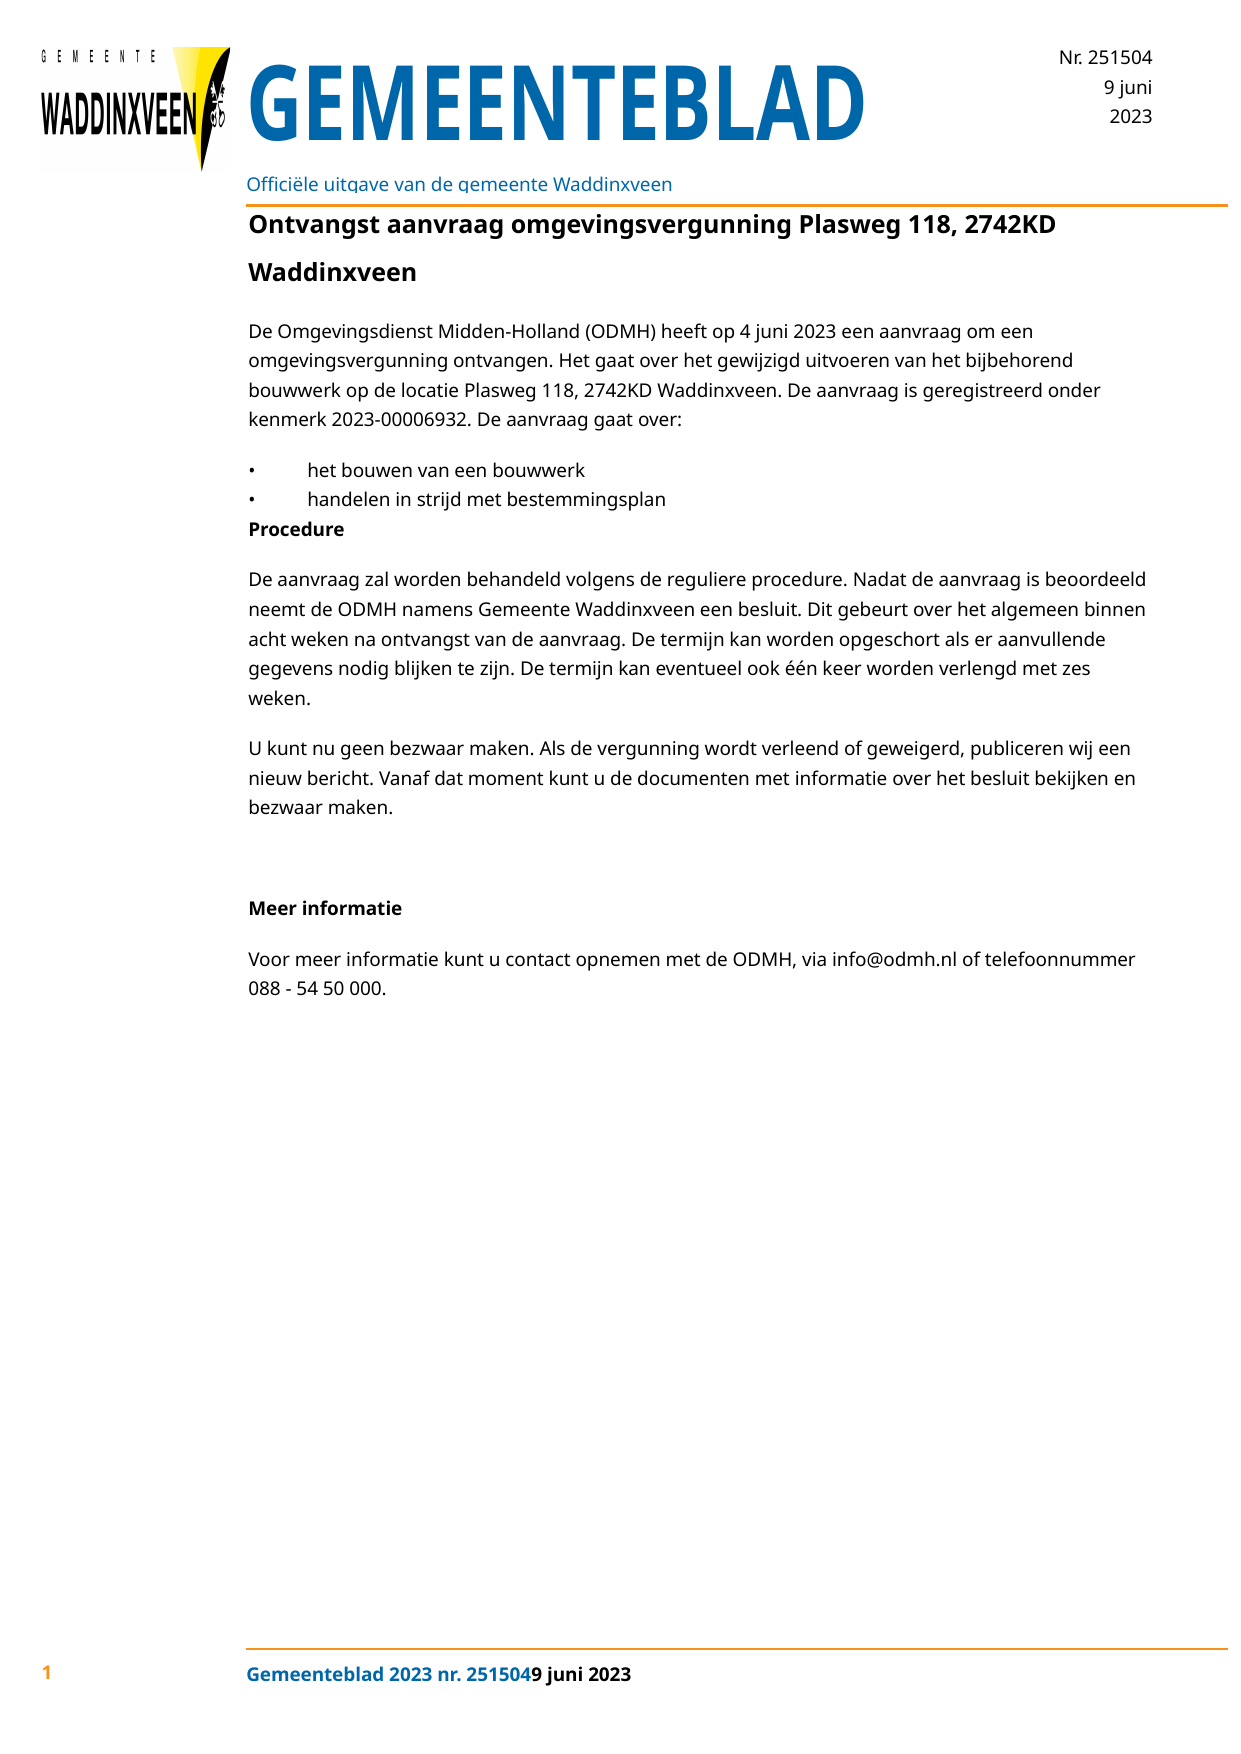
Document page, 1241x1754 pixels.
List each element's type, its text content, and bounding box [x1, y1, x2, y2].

text Meer informatie [248, 895, 1152, 921]
text Ontvangst aanvraag omgevingsvergunning Plasweg 118, 2742KD Waddinxveen [248, 207, 1152, 288]
text De aanvraag zal worden behandeld volgens de reguliere procedure. Nadat de aanvraag is beoordeeld neemt de ODMH namens Gemeente Waddinxveen een besluit. Dit gebeurt over het algemeen binnen acht weken na ontvangst van de aanvraag. De termijn kan worden opgeschort als er aanvullende gegevens nodig blijken te zijn. De termijn kan eventueel ook één keer worden verlengd met zes weken. [248, 567, 1152, 711]
text Procedure [248, 516, 1152, 542]
text U kunt nu geen bezwaar maken. Als de vergunning wordt verleend of geweigerd, publiceren wij een nieuw bericht. Vanaf dat moment kunt u de documenten met informatie over het besluit bekijken en bezwaar maken. [248, 735, 1152, 820]
picture [41, 47, 231, 172]
text De Omgevingsdienst Midden-Holland (ODMH) heeft op 4 juni 2023 een aanvraag om een omgevingsvergunning ontvangen. Het gaat over het gewijzigd uitvoeren van het bijbehorend bouwwerk op de locatie Plasweg 118, 2742KD Waddinxveen. De aanvraag is geregistreerd onder kenmerk 2023-00006932. De aanvraag gaat over: [248, 318, 1152, 432]
text Voor meer informatie kunt u contact opnemen met de ODMH, via info@odmh.nl of telefoonnummer 088 - 54 50 000. [248, 946, 1152, 1001]
list het bouwen van een bouwwerk [248, 457, 1152, 483]
list handelen in strijd met bestemmingsplan [248, 487, 1152, 512]
